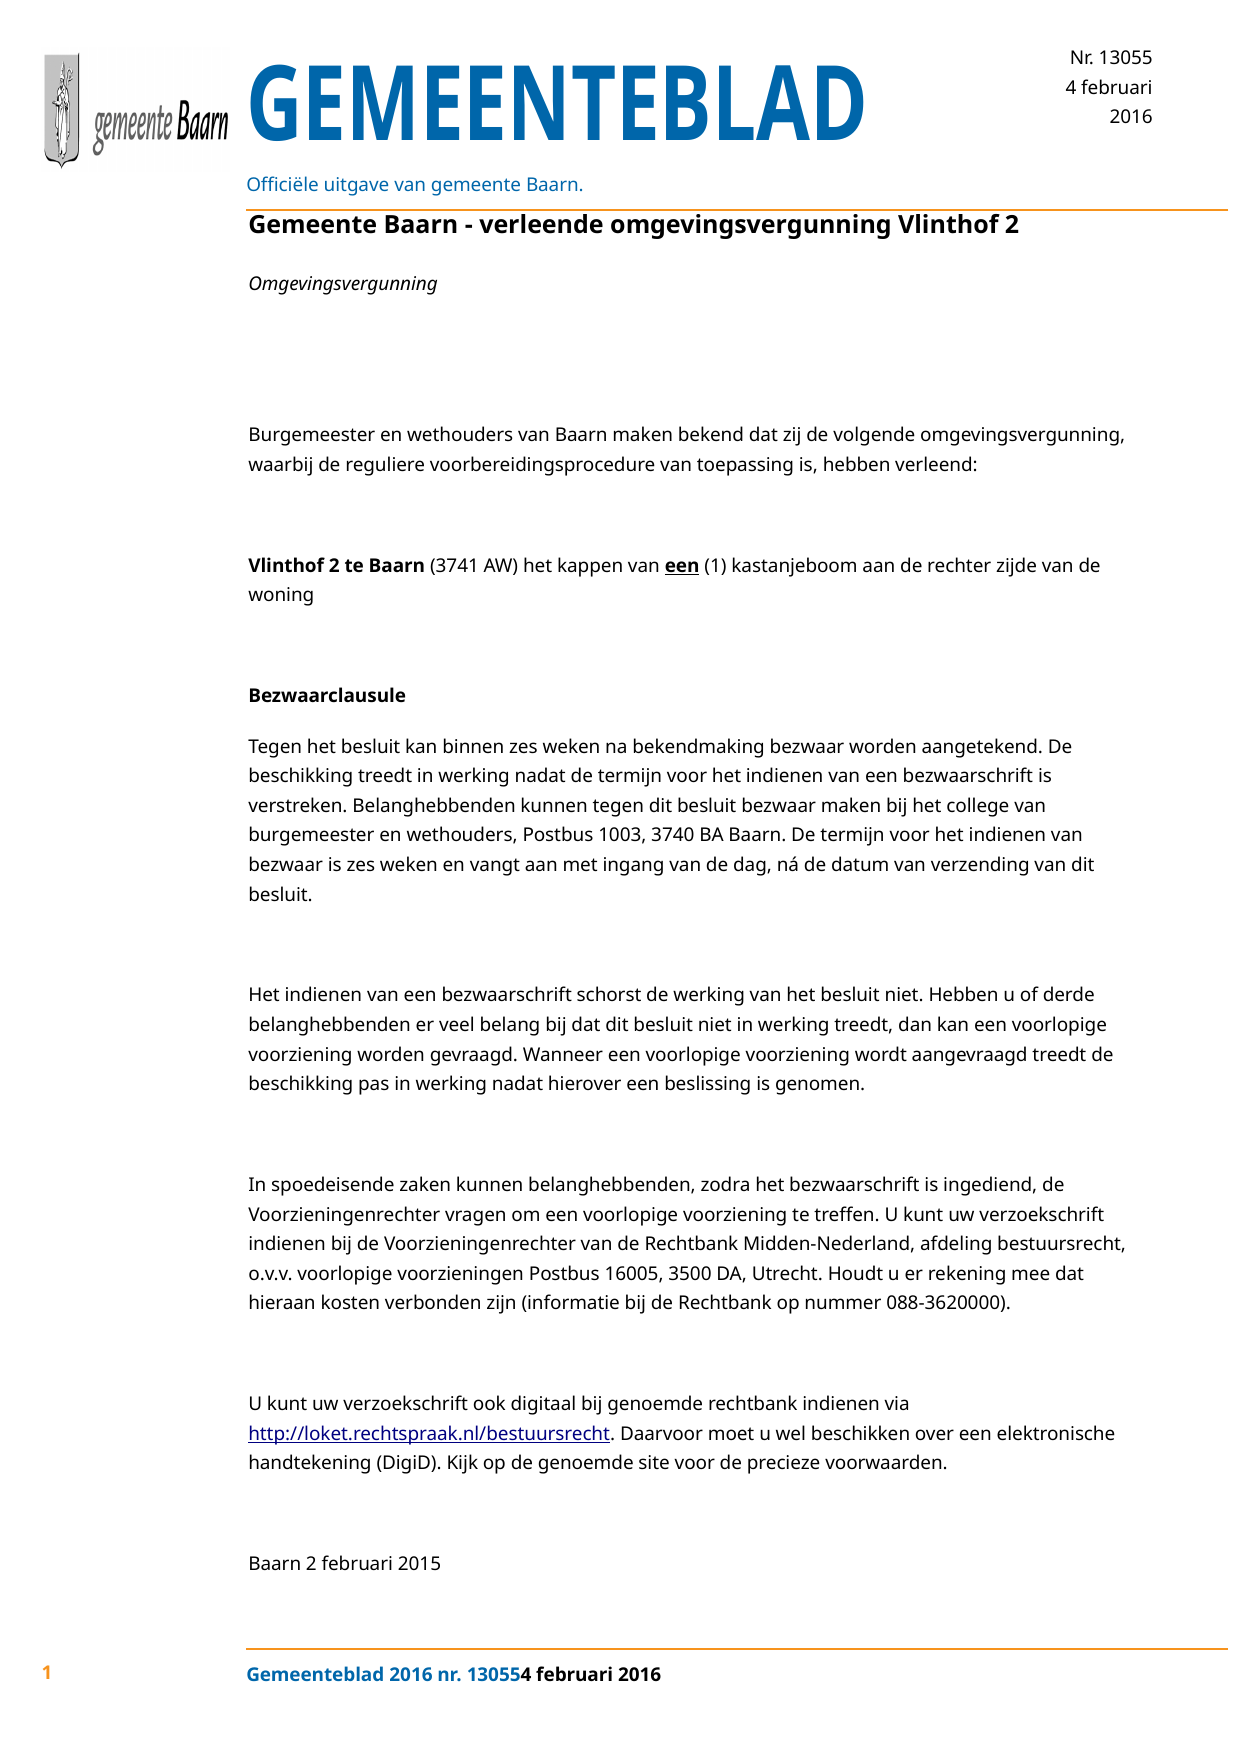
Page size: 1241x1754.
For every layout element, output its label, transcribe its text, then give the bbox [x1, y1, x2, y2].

text Burgemeester en wethouders van Baarn maken bekend dat zij de volgende omgevingsvergunning, waarbij de reguliere voorbereidingsprocedure van toepassing is, hebben verleend: [248, 422, 1152, 477]
text Bezwaarclausule [248, 682, 1152, 708]
text Gemeente Baarn - verleende omgevingsvergunning Vlinthof 2 [248, 211, 1152, 241]
text Tegen het besluit kan binnen zes weken na bekendmaking bezwaar worden aangetekend. De beschikking treedt in werking nadat de termijn voor het indienen van een bezwaarschrift is verstreken. Belanghebbenden kunnen tegen dit besluit bezwaar maken bij het college van burgemeester en wethouders, Postbus 1003, 3740 BA Baarn. De termijn voor het indienen van bezwaar is zes weken en vangt aan met ingang van de dag, ná de datum van verzending van dit besluit. [248, 733, 1152, 906]
text U kunt uw verzoekschrift ook digitaal bij genoemde rechtbank indienen via http://loket.rechtspraak.nl/bestuursrecht. Daarvoor moet u wel beschikken over een elektronische handtekening (DigiD). Kijk op de genoemde site voor de precieze voorwaarden. [248, 1390, 1152, 1475]
picture [41, 47, 231, 172]
text Omgevingsvergunning [248, 270, 1152, 296]
text Vlinthof 2 te Baarn (3741 AW) het kappen van een (1) kastanjeboom aan de rechter zijde van de woning [248, 552, 1152, 607]
text Het indienen van een bezwaarschrift schorst de werking van het besluit niet. Hebben u of derde belanghebbenden er veel belang bij dat dit besluit niet in werking treedt, dan kan een voorlopige voorziening worden gevraagd. Wanneer een voorlopige voorziening wordt aangevraagd treedt de beschikking pas in werking nadat hierover een beslissing is genomen. [248, 982, 1152, 1096]
text In spoedeisende zaken kunnen belanghebbenden, zodra het bezwaarschrift is ingediend, de Voorzieningenrechter vragen om een voorlopige voorziening te treffen. U kunt uw verzoekschrift indienen bij de Voorzieningenrechter van de Rechtbank Midden-Nederland, afdeling bestuursrecht, o.v.v. voorlopige voorzieningen Postbus 16005, 3500 DA, Utrecht. Houdt u er rekening mee dat hieraan kosten verbonden zijn (informatie bij de Rechtbank op nummer 088-3620000). [248, 1171, 1152, 1315]
text Baarn 2 februari 2015 [248, 1550, 1152, 1576]
